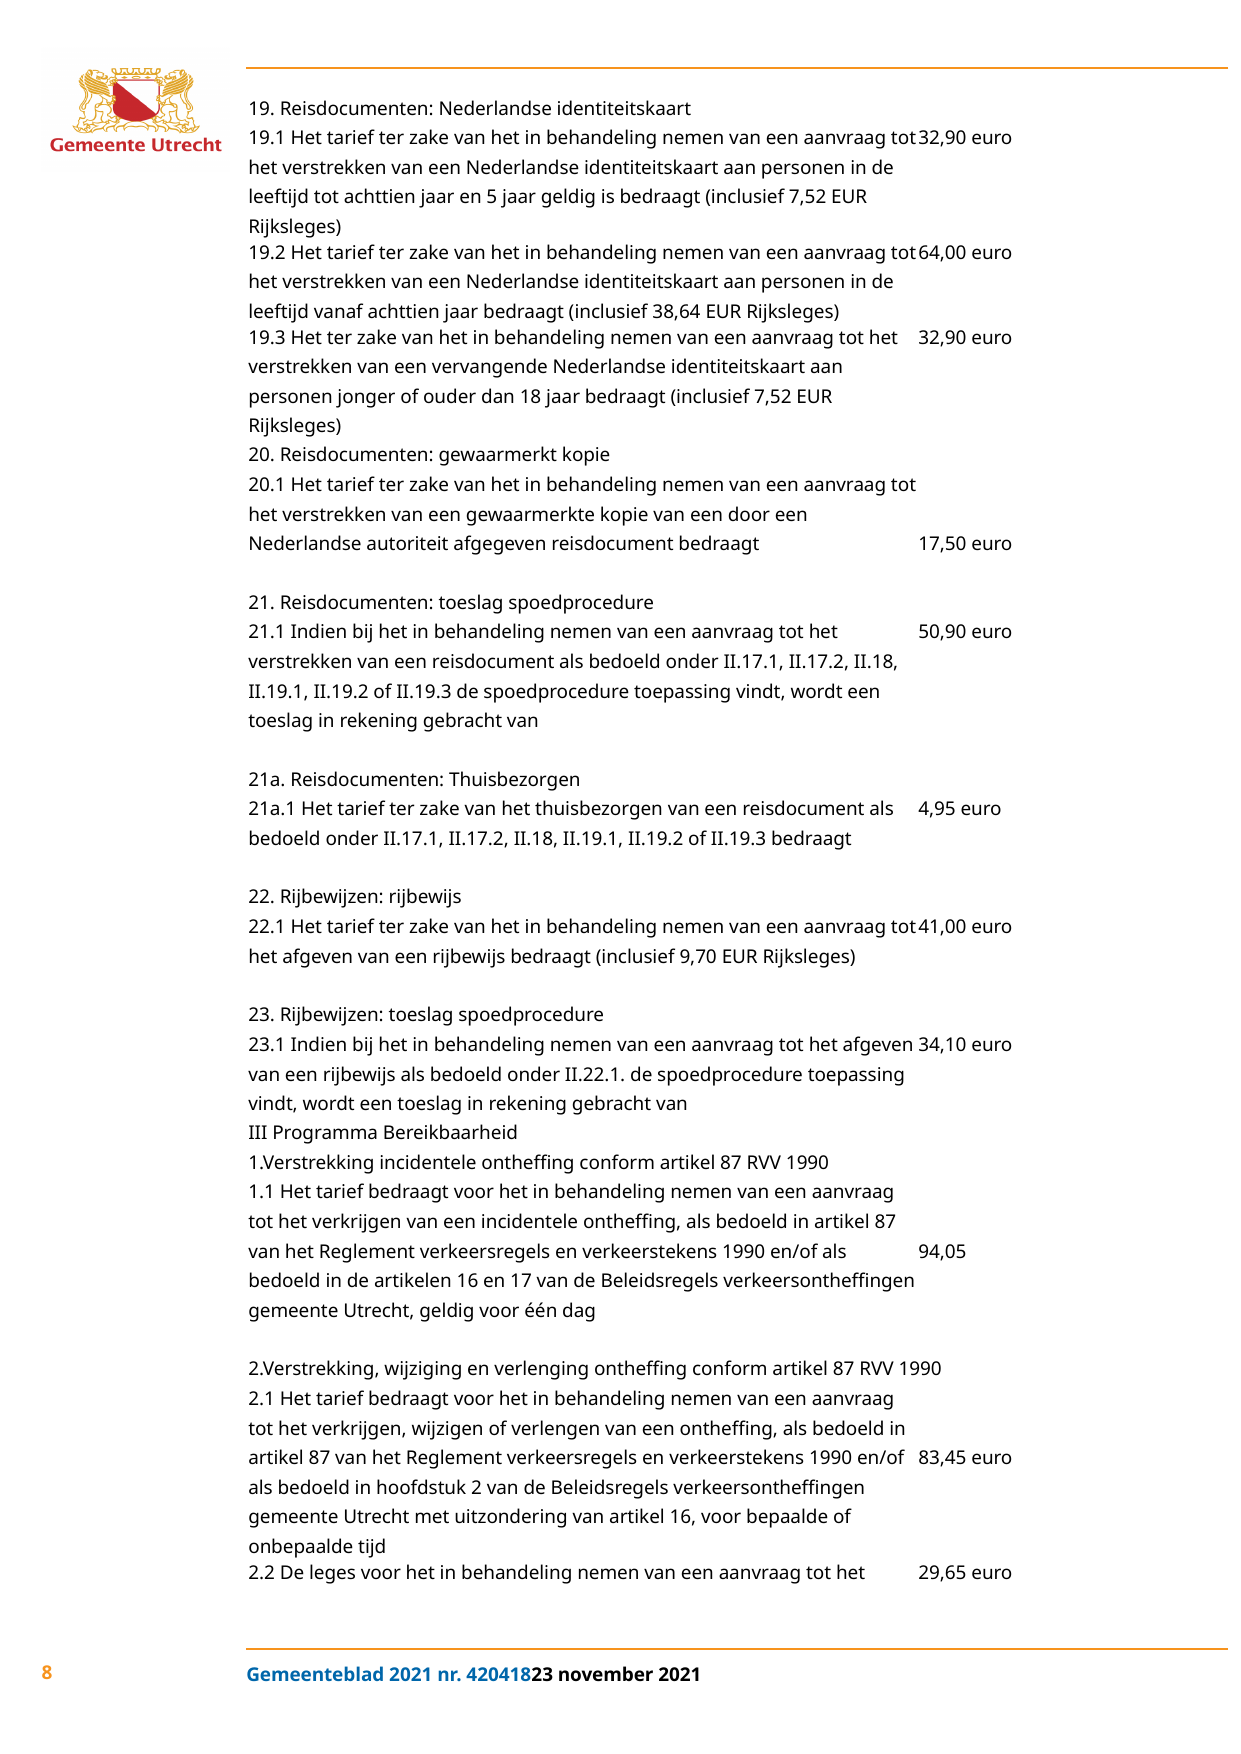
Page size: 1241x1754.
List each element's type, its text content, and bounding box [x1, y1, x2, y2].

text 1.Verstrekking incidentele ontheffing conform artikel 87 RVV 1990 [248, 1149, 1152, 1175]
table_cell 2.2 De leges voor het in behandeling nemen van een aanvraag tot het [248, 1559, 918, 1584]
table_header 21.1 Indien bij het in behandeling nemen van een aanvraag tot het verstrekken van een reisdocument als bedoeld onder II.17.1, II.17.2, II.18, II.19.1, II.19.2 of II.19.3 de spoedprocedure toepassing vindt, wordt een toeslag in rekening gebracht van [248, 619, 918, 733]
text 20. Reisdocumenten: gewaarmerkt kopie [248, 442, 1152, 467]
table_header 41,00 euro [918, 914, 1152, 969]
table_header 20.1 Het tarief ter zake van het in behandeling nemen van een aanvraag tot het verstrekken van een gewaarmerkte kopie van een door een Nederlandse autoriteit afgegeven reisdocument bedraagt [248, 471, 918, 556]
text 23. Rijbewijzen: toeslag spoedprocedure [248, 1002, 1152, 1027]
text 21a. Reisdocumenten: Thuisbezorgen [248, 766, 1152, 792]
table_cell 19.3 Het ter zake van het in behandeling nemen van een aanvraag tot het verstrekken van een vervangende Nederlandse identiteitskaart aan personen jonger of ouder dan 18 jaar bedraagt (inclusief 7,52 EUR Rijksleges) [248, 324, 918, 438]
table_header 21a.1 Het tarief ter zake van het thuisbezorgen van een reisdocument als bedoeld onder II.17.1, II.17.2, II.18, II.19.1, II.19.2 of II.19.3 bedraagt [248, 796, 918, 851]
text 2.Verstrekking, wijziging en verlenging ontheffing conform artikel 87 RVV 1990 [248, 1356, 1152, 1381]
table_header 2.1 Het tarief bedraagt voor het in behandeling nemen van een aanvraag tot het verkrijgen, wijzigen of verlengen van een ontheffing, als bedoeld in artikel 87 van het Reglement verkeersregels en verkeerstekens 1990 en/of als bedoeld in hoofdstuk 2 van de Beleidsregels verkeersontheffingen gemeente Utrecht met uitzondering van artikel 16, voor bepaalde of onbepaalde tijd [248, 1385, 918, 1559]
table_cell 32,90 euro [918, 324, 1152, 438]
table_header 83,45 euro [918, 1385, 1152, 1559]
table_header 23.1 Indien bij het in behandeling nemen van een aanvraag tot het afgeven van een rijbewijs als bedoeld onder II.22.1. de spoedprocedure toepassing vindt, wordt een toeslag in rekening gebracht van [248, 1031, 918, 1116]
table_header 50,90 euro [918, 619, 1152, 733]
table_header 32,90 euro [918, 125, 1152, 239]
table_header 4,95 euro [918, 796, 1152, 851]
table_header 94,05 [918, 1179, 1152, 1323]
table_header 17,50 euro [918, 471, 1152, 556]
table_header 34,10 euro [918, 1031, 1152, 1116]
text III Programma Bereikbaarheid [248, 1119, 1152, 1145]
text 22. Rijbewijzen: rijbewijs [248, 884, 1152, 909]
table_cell 29,65 euro [918, 1559, 1152, 1584]
picture [41, 47, 231, 172]
text 21. Reisdocumenten: toeslag spoedprocedure [248, 589, 1152, 615]
text 19. Reisdocumenten: Nederlandse identiteitskaart [248, 95, 1152, 121]
table_cell 64,00 euro [918, 239, 1152, 324]
table_header 19.1 Het tarief ter zake van het in behandeling nemen van een aanvraag tot het verstrekken van een Nederlandse identiteitskaart aan personen in de leeftijd tot achttien jaar en 5 jaar geldig is bedraagt (inclusief 7,52 EUR Rijksleges) [248, 125, 918, 239]
table_header 22.1 Het tarief ter zake van het in behandeling nemen van een aanvraag tot het afgeven van een rijbewijs bedraagt (inclusief 9,70 EUR Rijksleges) [248, 914, 918, 969]
table_header 1.1 Het tarief bedraagt voor het in behandeling nemen van een aanvraag tot het verkrijgen van een incidentele ontheffing, als bedoeld in artikel 87 van het Reglement verkeersregels en verkeerstekens 1990 en/of als bedoeld in de artikelen 16 en 17 van de Beleidsregels verkeersontheffingen gemeente Utrecht, geldig voor één dag [248, 1179, 918, 1323]
table_cell 19.2 Het tarief ter zake van het in behandeling nemen van een aanvraag tot het verstrekken van een Nederlandse identiteitskaart aan personen in de leeftijd vanaf achttien jaar bedraagt (inclusief 38,64 EUR Rijksleges) [248, 239, 918, 324]
